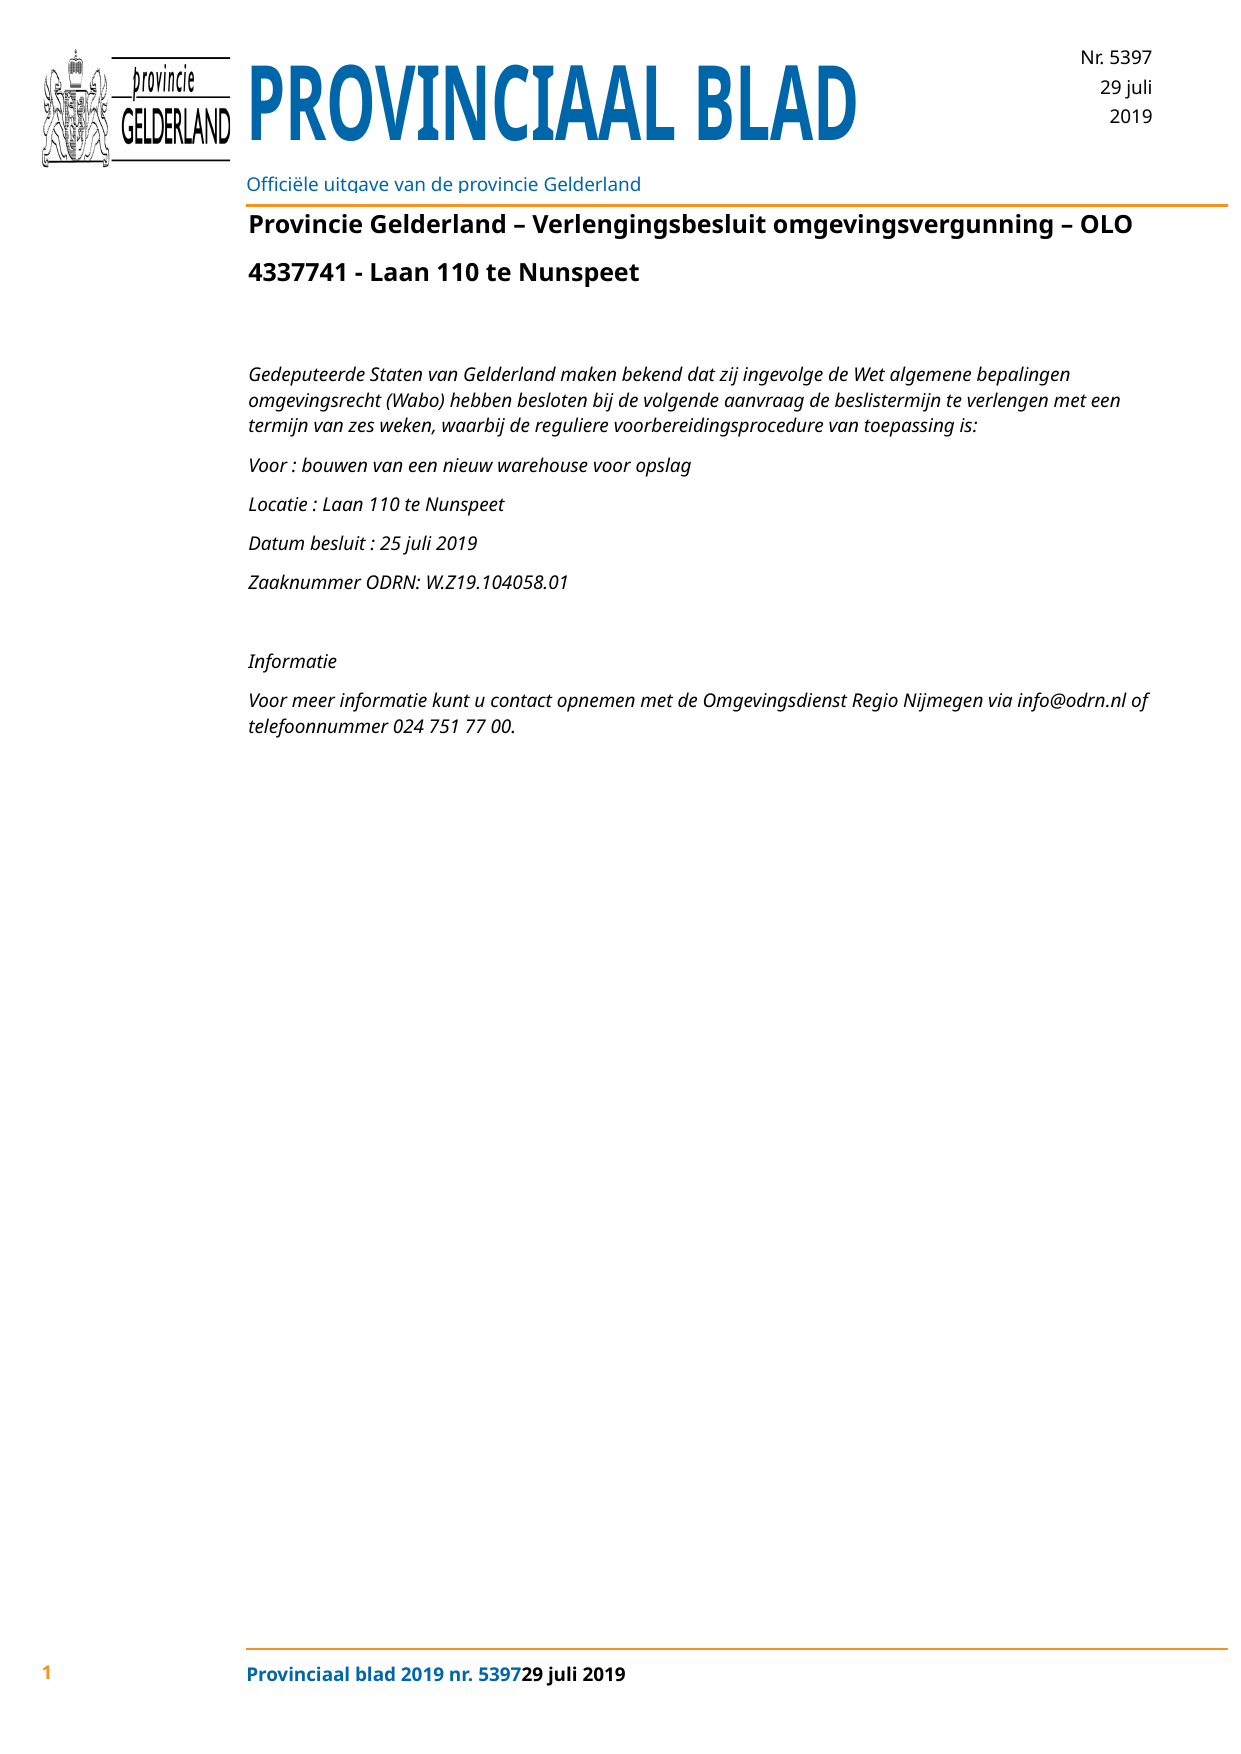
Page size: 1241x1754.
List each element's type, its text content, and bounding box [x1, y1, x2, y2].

text Voor : bouwen van een nieuw warehouse voor opslag [248, 452, 1152, 477]
text Informatie [248, 648, 1152, 674]
text Zaaknummer ODRN: W.Z19.104058.01 [248, 569, 1152, 595]
text Provincie Gelderland – Verlengingsbesluit omgevingsvergunning – OLO 4337741 - Laan 110 te Nunspeet [248, 207, 1152, 288]
text Gedeputeerde Staten van Gelderland maken bekend dat zij ingevolge de Wet algemene bepalingen omgevingsrecht (Wabo) hebben besloten bij de volgende aanvraag de beslistermijn te verlengen met een termijn van zes weken, waarbij de reguliere voorbereidingsprocedure van toepassing is: [248, 361, 1152, 438]
text Datum besluit : 25 juli 2019 [248, 530, 1152, 556]
text Locatie : Laan 110 te Nunspeet [248, 491, 1152, 517]
picture [41, 47, 231, 172]
text Voor meer informatie kunt u contact opnemen met de Omgevingsdienst Regio Nijmegen via info@odrn.nl of telefoonnummer 024 751 77 00. [248, 687, 1152, 739]
